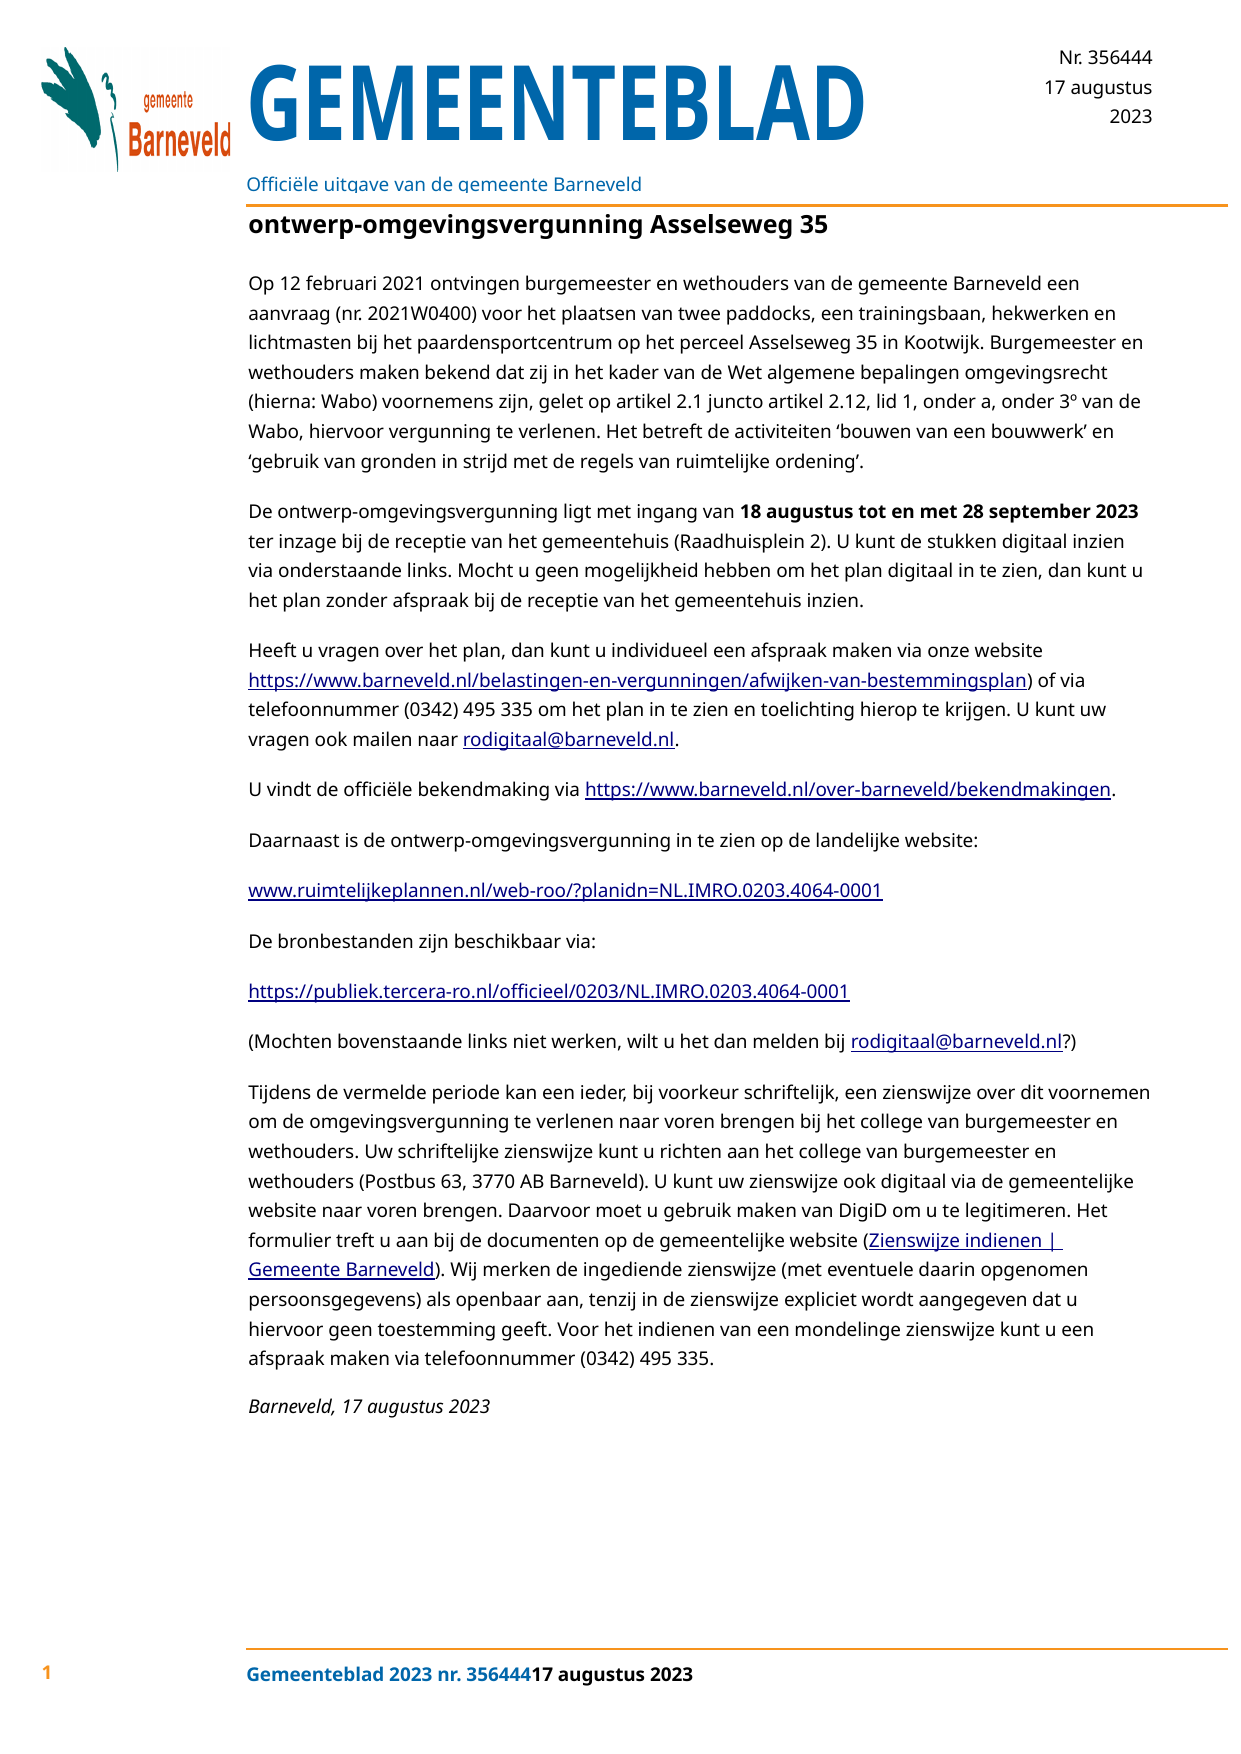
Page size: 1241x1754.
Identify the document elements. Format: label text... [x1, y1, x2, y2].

text Tijdens de vermelde periode kan een ieder, bij voorkeur schriftelijk, een zienswijze over dit voornemen om de omgevingsvergunning te verlenen naar voren brengen bij het college van burgemeester en wethouders. Uw schriftelijke zienswijze kunt u richten aan het college van burgemeester en wethouders (Postbus 63, 3770 AB Barneveld). U kunt uw zienswijze ook digitaal via de gemeentelijke website naar voren brengen. Daarvoor moet u gebruik maken van DigiD om u te legitimeren. Het formulier treft u aan bij de documenten op de gemeentelijke website (Zienswijze indienen | Gemeente Barneveld). Wij merken de ingediende zienswijze (met eventuele daarin opgenomen persoonsgegevens) als openbaar aan, tenzij in de zienswijze expliciet wordt aangegeven dat u hiervoor geen toestemming geeft. Voor het indienen van een mondelinge zienswijze kunt u een afspraak maken via telefoonnummer (0342) 495 335. [248, 1079, 1152, 1371]
picture [41, 47, 231, 172]
text https://publiek.tercera-ro.nl/officieel/0203/NL.IMRO.0203.4064-0001 [248, 978, 1152, 1004]
text ontwerp-omgevingsvergunning Asselseweg 35 [248, 207, 1152, 241]
text De ontwerp-omgevingsvergunning ligt met ingang van 18 augustus tot en met 28 september 2023 ter inzage bij de receptie van het gemeentehuis (Raadhuisplein 2). U kunt de stukken digitaal inzien via onderstaande links. Mocht u geen mogelijkheid hebben om het plan digitaal in te zien, dan kunt u het plan zonder afspraak bij de receptie van het gemeentehuis inzien. [248, 498, 1152, 613]
text U vindt de officiële bekendmaking via https://www.barneveld.nl/over-barneveld/bekendmakingen. [248, 777, 1152, 802]
text Barneveld, 17 augustus 2023 [248, 1393, 1152, 1419]
text Op 12 februari 2021 ontvingen burgemeester en wethouders van de gemeente Barneveld een aanvraag (nr. 2021W0400) voor het plaatsen van twee paddocks, een trainingsbaan, hekwerken en lichtmasten bij het paardensportcentrum op het perceel Asselseweg 35 in Kootwijk. Burgemeester en wethouders maken bekend dat zij in het kader van de Wet algemene bepalingen omgevingsrecht (hierna: Wabo) voornemens zijn, gelet op artikel 2.1 juncto artikel 2.12, lid 1, onder a, onder 3º van de Wabo, hiervoor vergunning te verlenen. Het betreft de activiteiten ‘bouwen van een bouwwerk’ en ‘gebruik van gronden in strijd met de regels van ruimtelijke ordening’. [248, 270, 1152, 473]
text Heeft u vragen over het plan, dan kunt u individueel een afspraak maken via onze website https://www.barneveld.nl/belastingen-en-vergunningen/afwijken-van-bestemmingsplan) of via telefoonnummer (0342) 495 335 om het plan in te zien en toelichting hierop te krijgen. U kunt uw vragen ook mailen naar rodigitaal@barneveld.nl. [248, 637, 1152, 752]
text (Mochten bovenstaande links niet werken, wilt u het dan melden bij rodigitaal@barneveld.nl?) [248, 1029, 1152, 1054]
text Daarnaast is de ontwerp-omgevingsvergunning in te zien op de landelijke website: [248, 827, 1152, 853]
text www.ruimtelijkeplannen.nl/web-roo/?planidn=NL.IMRO.0203.4064-0001 [248, 877, 1152, 903]
text De bronbestanden zijn beschikbaar via: [248, 928, 1152, 953]
